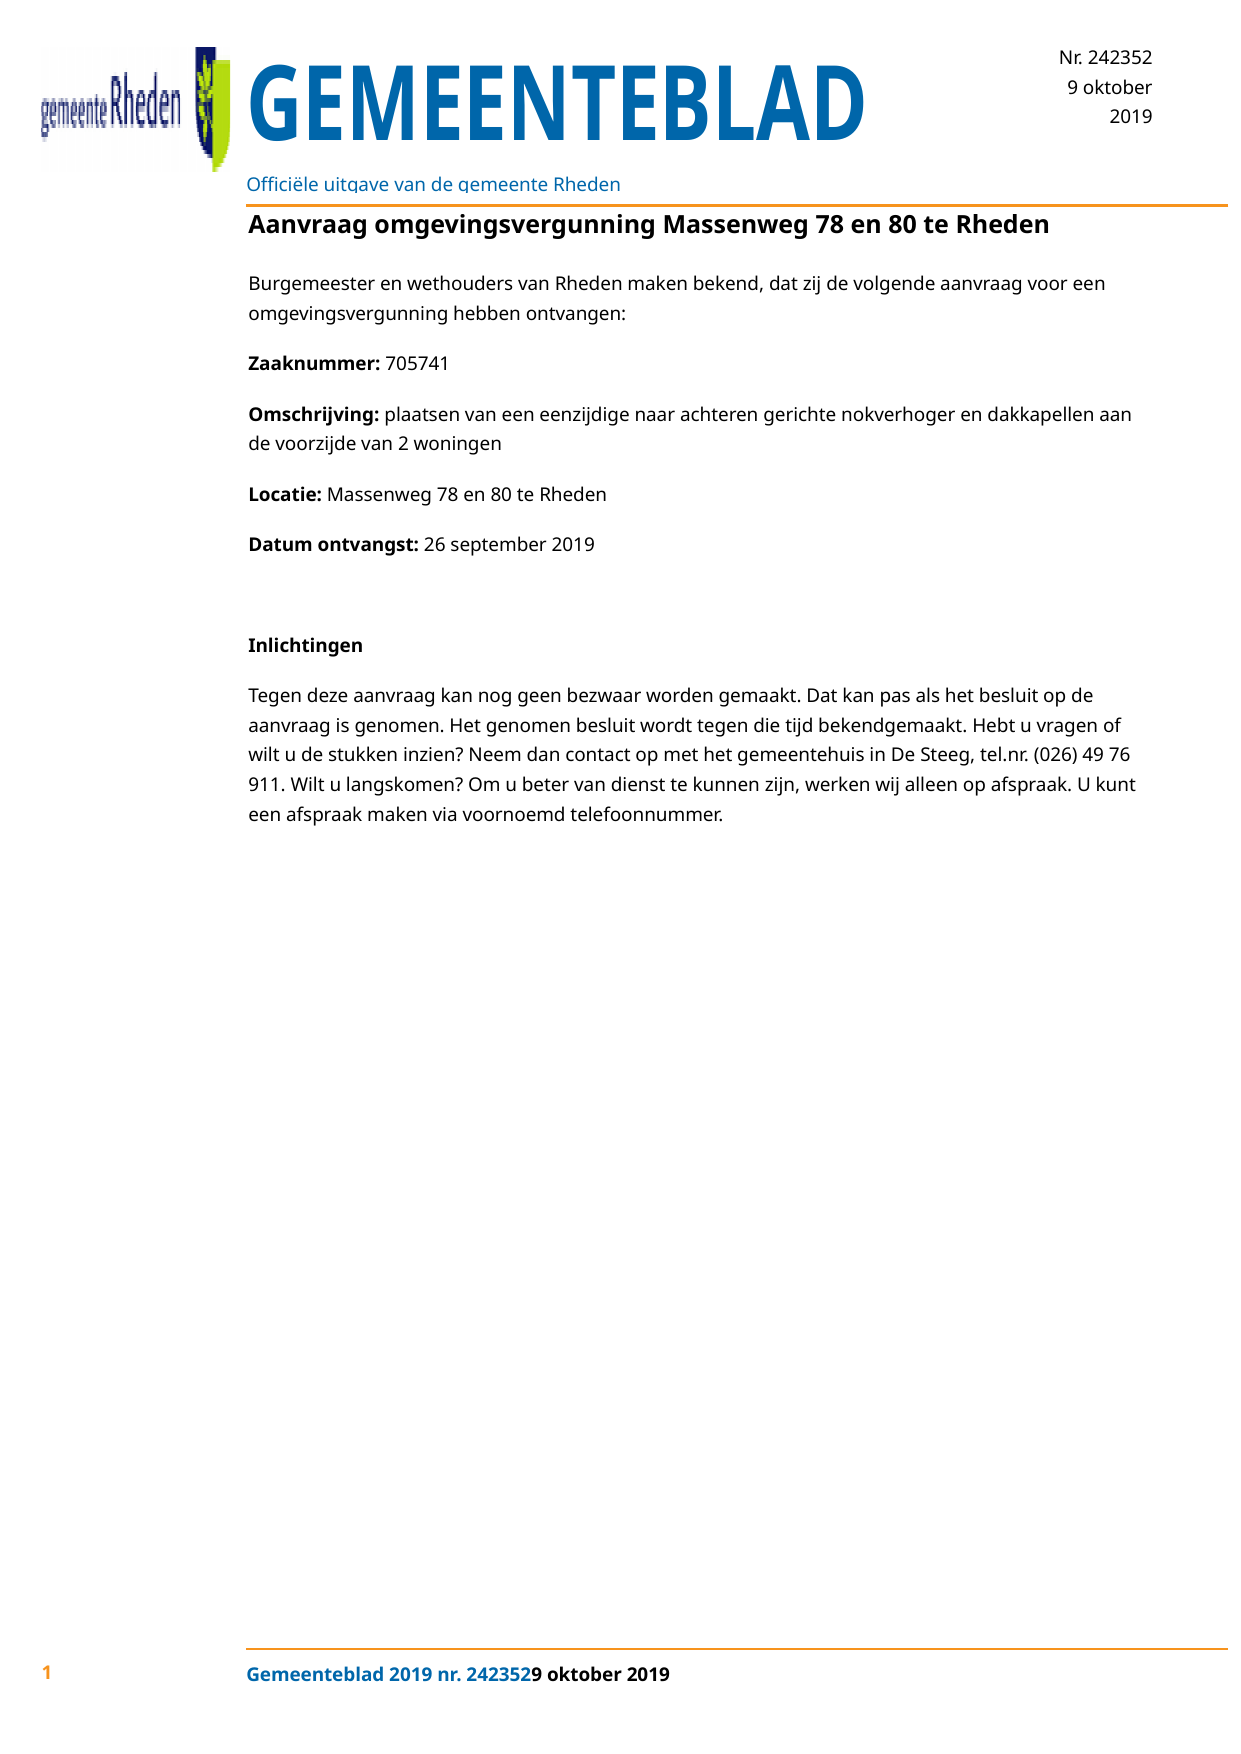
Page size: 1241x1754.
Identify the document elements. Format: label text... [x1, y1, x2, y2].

text Locatie: Massenweg 78 en 80 te Rheden [248, 481, 1152, 506]
text Aanvraag omgevingsvergunning Massenweg 78 en 80 te Rheden [248, 207, 1152, 241]
picture [41, 47, 231, 172]
text Burgemeester en wethouders van Rheden maken bekend, dat zij de volgende aanvraag voor een omgevingsvergunning hebben ontvangen: [248, 270, 1152, 326]
text Omschrijving: plaatsen van een eenzijdige naar achteren gerichte nokverhoger en dakkapellen aan de voorzijde van 2 woningen [248, 401, 1152, 456]
text Inlichtingen [248, 632, 1152, 658]
text Datum ontvangst: 26 september 2019 [248, 531, 1152, 557]
text Tegen deze aanvraag kan nog geen bezwaar worden gemaakt. Dat kan pas als het besluit op de aanvraag is genomen. Het genomen besluit wordt tegen die tijd bekendgemaakt. Hebt u vragen of wilt u de stukken inzien? Neem dan contact op met het gemeentehuis in De Steeg, tel.nr. (026) 49 76 911. Wilt u langskomen? Om u beter van dienst te kunnen zijn, werken wij alleen op afspraak. U kunt een afspraak maken via voornoemd telefoonnummer. [248, 682, 1152, 826]
text Zaaknummer: 705741 [248, 350, 1152, 376]
